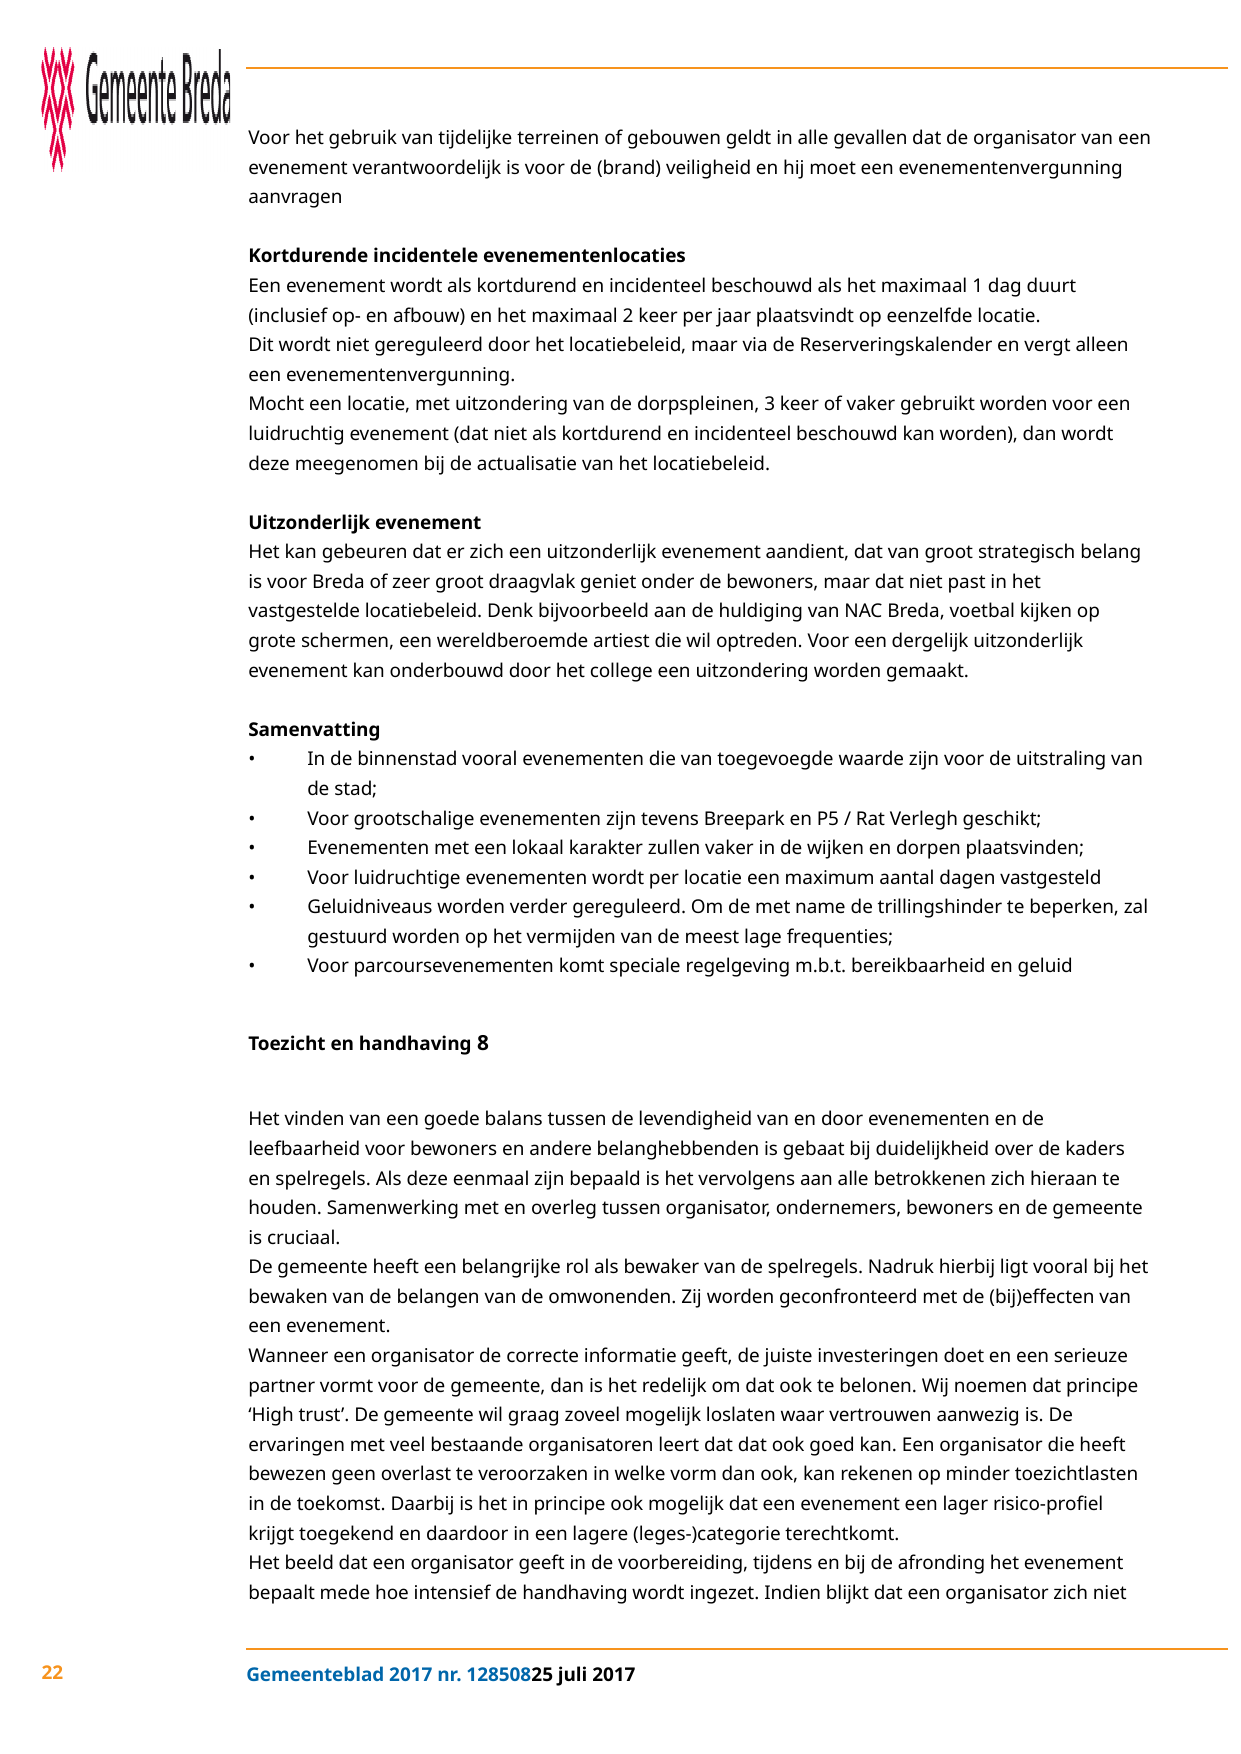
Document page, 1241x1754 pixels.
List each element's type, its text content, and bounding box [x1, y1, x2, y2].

list Geluidniveaus worden verder gereguleerd. Om de met name de trillingshinder te beperken, zal gestuurd worden op het vermijden van de meest lage frequenties; [248, 893, 1152, 949]
list In de binnenstad vooral evenementen die van toegevoegde waarde zijn voor de uitstraling van de stad; [248, 746, 1152, 801]
text Het beeld dat een organisator geeft in de voorbereiding, tijdens en bij de afronding het evenement bepaalt mede hoe intensief de handhaving wordt ingezet. Indien blijkt dat een organisator zich niet [248, 1549, 1152, 1605]
text Het kan gebeuren dat er zich een uitzonderlijk evenement aandient, dat van groot strategisch belang is voor Breda of zeer groot draagvlak geniet onder de bewoners, maar dat niet past in het vastgestelde locatiebeleid. Denk bijvoorbeeld aan de huldiging van NAC Breda, voetbal kijken op grote schermen, een wereldberoemde artiest die wil optreden. Voor een dergelijk uitzonderlijk evenement kan onderbouwd door het college een uitzondering worden gemaakt. [248, 538, 1152, 683]
text Een evenement wordt als kortdurend en incidenteel beschouwd als het maximaal 1 dag duurt (inclusief op- en afbouw) en het maximaal 2 keer per jaar plaatsvindt op eenzelfde locatie. [248, 272, 1152, 328]
picture [41, 47, 231, 172]
text Uitzonderlijk evenement [248, 509, 1152, 535]
list Evenementen met een lokaal karakter zullen vaker in de wijken en dorpen plaatsvinden; [248, 834, 1152, 860]
text Het vinden van een goede balans tussen de levendigheid van en door evenementen en de leefbaarheid voor bewoners en andere belanghebbenden is gebaat bij duidelijkheid over de kaders en spelregels. Als deze eenmaal zijn bepaald is het vervolgens aan alle betrokkenen zich hieraan te houden. Samenwerking met en overleg tussen organisator, ondernemers, bewoners en de gemeente is cruciaal. [248, 1106, 1152, 1250]
text Toezicht en handhaving 8 [248, 1028, 1152, 1056]
list Voor grootschalige evenementen zijn tevens Breepark en P5 / Rat Verlegh geschikt; [248, 805, 1152, 831]
text Kortdurende incidentele evenementenlocaties [248, 243, 1152, 268]
text Mocht een locatie, met uitzondering van de dorpspleinen, 3 keer of vaker gebruikt worden voor een luidruchtig evenement (dat niet als kortdurend en incidenteel beschouwd kan worden), dan wordt deze meegenomen bij de actualisatie van het locatiebeleid. [248, 391, 1152, 476]
text De gemeente heeft een belangrijke rol als bewaker van de spelregels. Nadruk hierbij ligt vooral bij het bewaken van de belangen van de omwonenden. Zij worden geconfronteerd met de (bij)effecten van een evenement. [248, 1253, 1152, 1338]
text Dit wordt niet gereguleerd door het locatiebeleid, maar via de Reserveringskalender en vergt alleen een evenementenvergunning. [248, 331, 1152, 387]
text Wanneer een organisator de correcte informatie geeft, de juiste investeringen doet en een serieuze partner vormt voor de gemeente, dan is het redelijk om dat ook te belonen. Wij noemen dat principe ‘High trust’. De gemeente wil graag zoveel mogelijk loslaten waar vertrouwen aanwezig is. De ervaringen met veel bestaande organisatoren leert dat dat ook goed kan. Een organisator die heeft bewezen geen overlast te veroorzaken in welke vorm dan ook, kan rekenen op minder toezichtlasten in de toekomst. Daarbij is het in principe ook mogelijk dat een evenement een lager risico-profiel krijgt toegekend en daardoor in een lagere (leges-)categorie terechtkomt. [248, 1342, 1152, 1546]
text Samenvatting [248, 716, 1152, 742]
text Voor het gebruik van tijdelijke terreinen of gebouwen geldt in alle gevallen dat de organisator van een evenement verantwoordelijk is voor de (brand) veiligheid en hij moet een evenementenvergunning aanvragen [248, 124, 1152, 209]
list Voor parcoursevenementen komt speciale regelgeving m.b.t. bereikbaarheid en geluid [248, 953, 1152, 978]
list Voor luidruchtige evenementen wordt per locatie een maximum aantal dagen vastgesteld [248, 864, 1152, 890]
